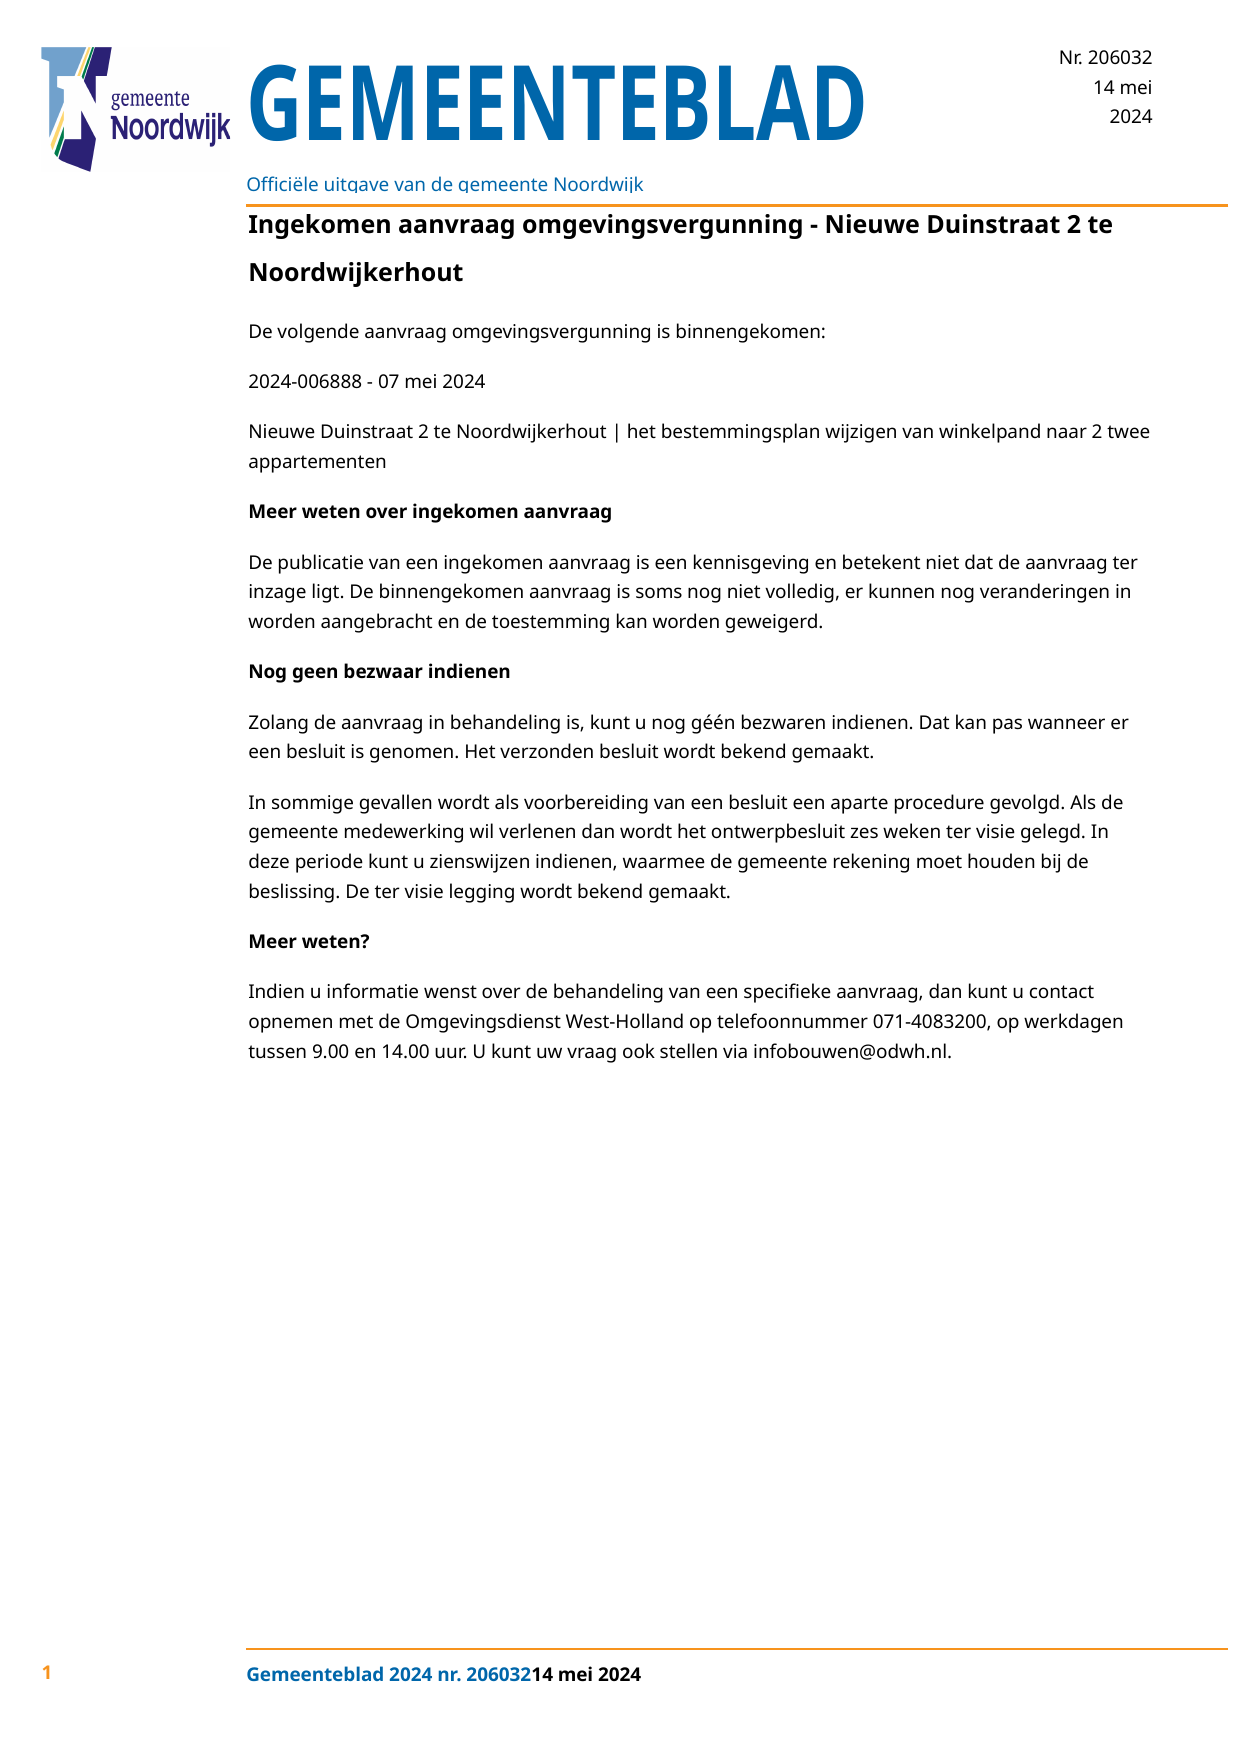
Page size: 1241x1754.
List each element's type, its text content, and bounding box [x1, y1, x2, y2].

text Nieuwe Duinstraat 2 te Noordwijkerhout | het bestemmingsplan wijzigen van winkelpand naar 2 twee appartementen [248, 419, 1152, 474]
text 2024-006888 - 07 mei 2024 [248, 368, 1152, 394]
picture [41, 47, 231, 172]
text De publicatie van een ingekomen aanvraag is een kennisgeving en betekent niet dat de aanvraag ter inzage ligt. De binnengekomen aanvraag is soms nog niet volledig, er kunnen nog veranderingen in worden aangebracht en de toestemming kan worden geweigerd. [248, 549, 1152, 634]
text Ingekomen aanvraag omgevingsvergunning - Nieuwe Duinstraat 2 te Noordwijkerhout [248, 207, 1152, 288]
text Meer weten? [248, 928, 1152, 954]
text In sommige gevallen wordt als voorbereiding van een besluit een aparte procedure gevolgd. Als de gemeente medewerking wil verlenen dan wordt het ontwerpbesluit zes weken ter visie gelegd. In deze periode kunt u zienswijzen indienen, waarmee de gemeente rekening moet houden bij de beslissing. De ter visie legging wordt bekend gemaakt. [248, 789, 1152, 904]
text De volgende aanvraag omgevingsvergunning is binnengekomen: [248, 318, 1152, 344]
text Zolang de aanvraag in behandeling is, kunt u nog géén bezwaren indienen. Dat kan pas wanneer er een besluit is genomen. Het verzonden besluit wordt bekend gemaakt. [248, 709, 1152, 764]
text Indien u informatie wenst over de behandeling van een specifieke aanvraag, dan kunt u contact opnemen met de Omgevingsdienst West-Holland op telefoonnummer 071-4083200, op werkdagen tussen 9.00 en 14.00 uur. U kunt uw vraag ook stellen via infobouwen@odwh.nl. [248, 979, 1152, 1064]
text Nog geen bezwaar indienen [248, 659, 1152, 684]
text Meer weten over ingekomen aanvraag [248, 499, 1152, 524]
